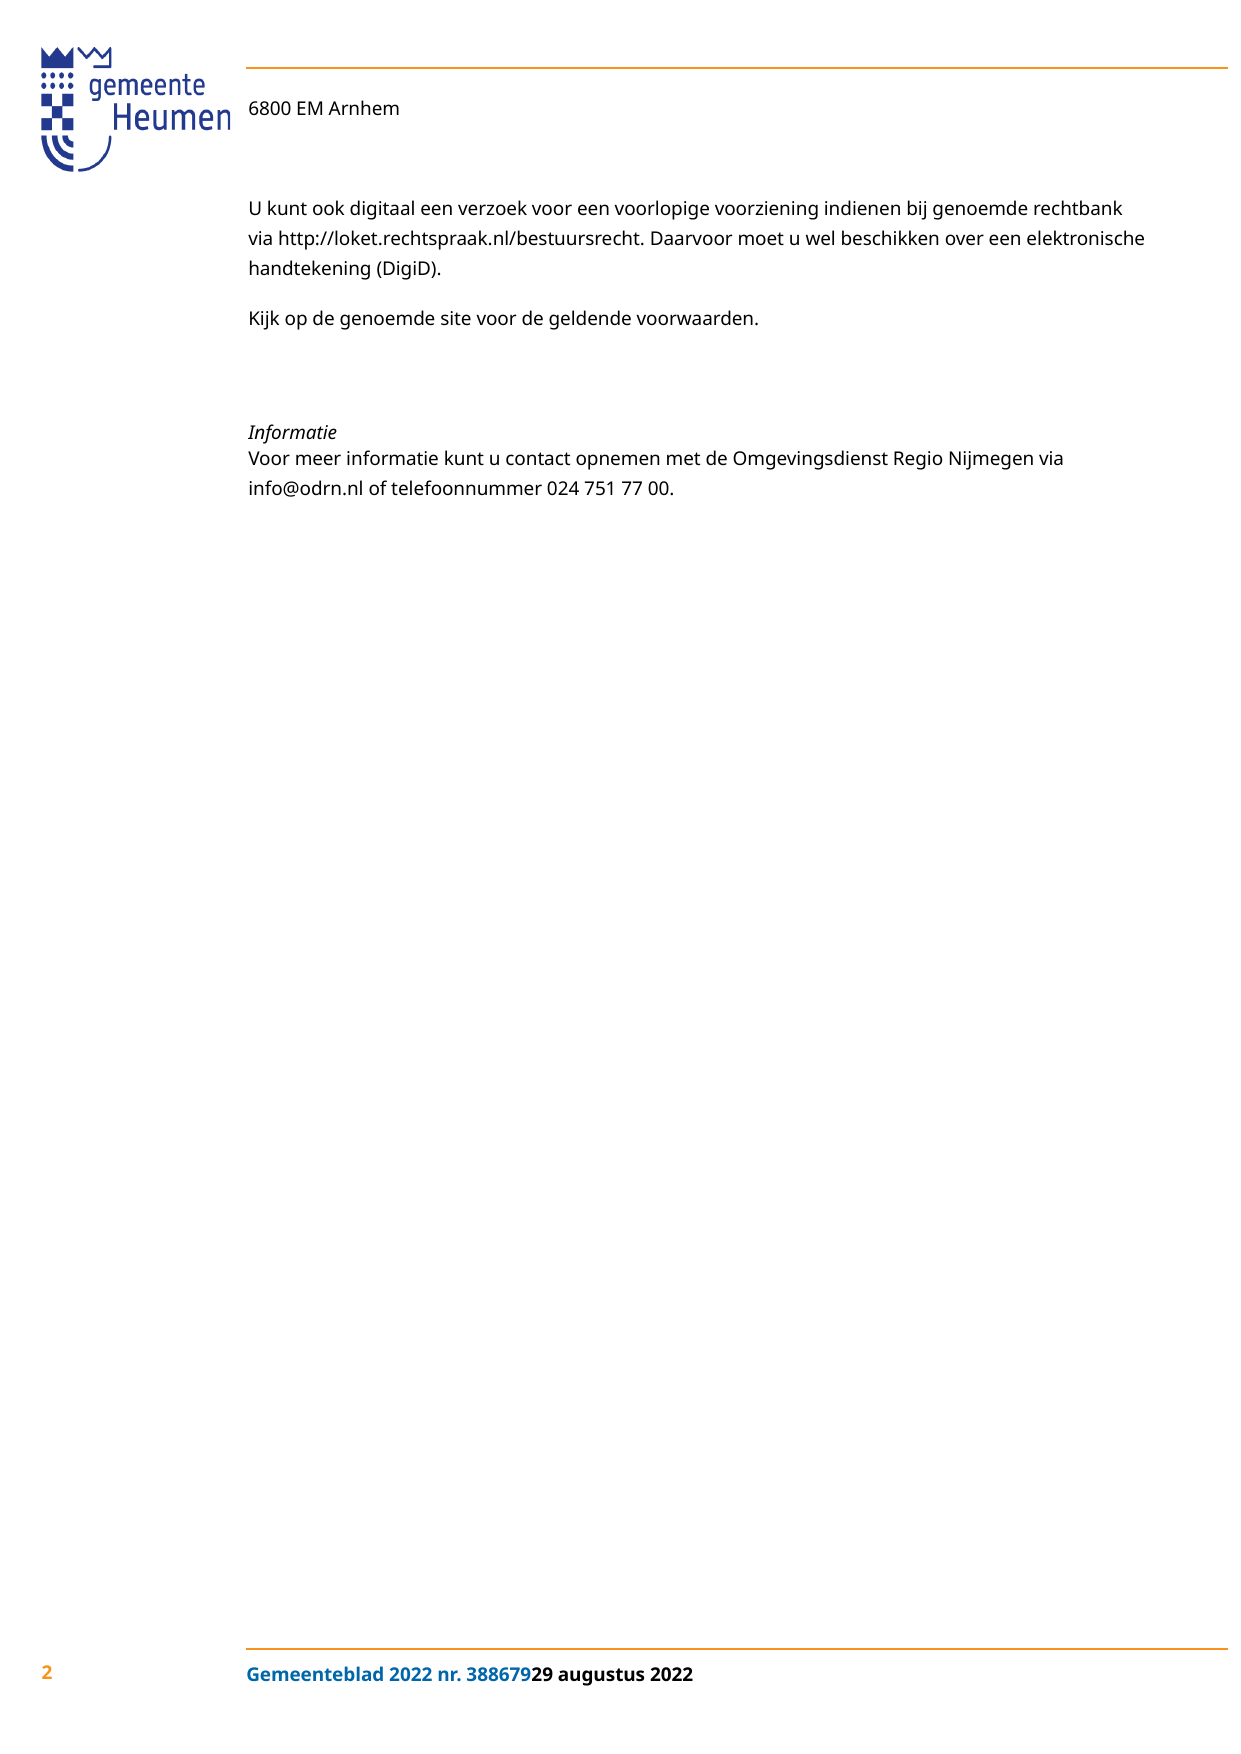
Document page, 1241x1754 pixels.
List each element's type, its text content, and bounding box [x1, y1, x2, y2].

text U kunt ook digitaal een verzoek voor een voorlopige voorziening indienen bij genoemde rechtbank via http://loket.rechtspraak.nl/bestuursrecht. Daarvoor moet u wel beschikken over een elektronische handtekening (DigiD). [248, 196, 1152, 281]
text 6800 EM Arnhem [248, 95, 1152, 121]
text Voor meer informatie kunt u contact opnemen met de Omgevingsdienst Regio Nijmegen via info@odrn.nl of telefoonnummer 024 751 77 00. [248, 445, 1152, 501]
text Kijk op de genoemde site voor de geldende voorwaarden. [248, 305, 1152, 331]
text Informatie [248, 419, 1152, 445]
picture [41, 47, 231, 172]
